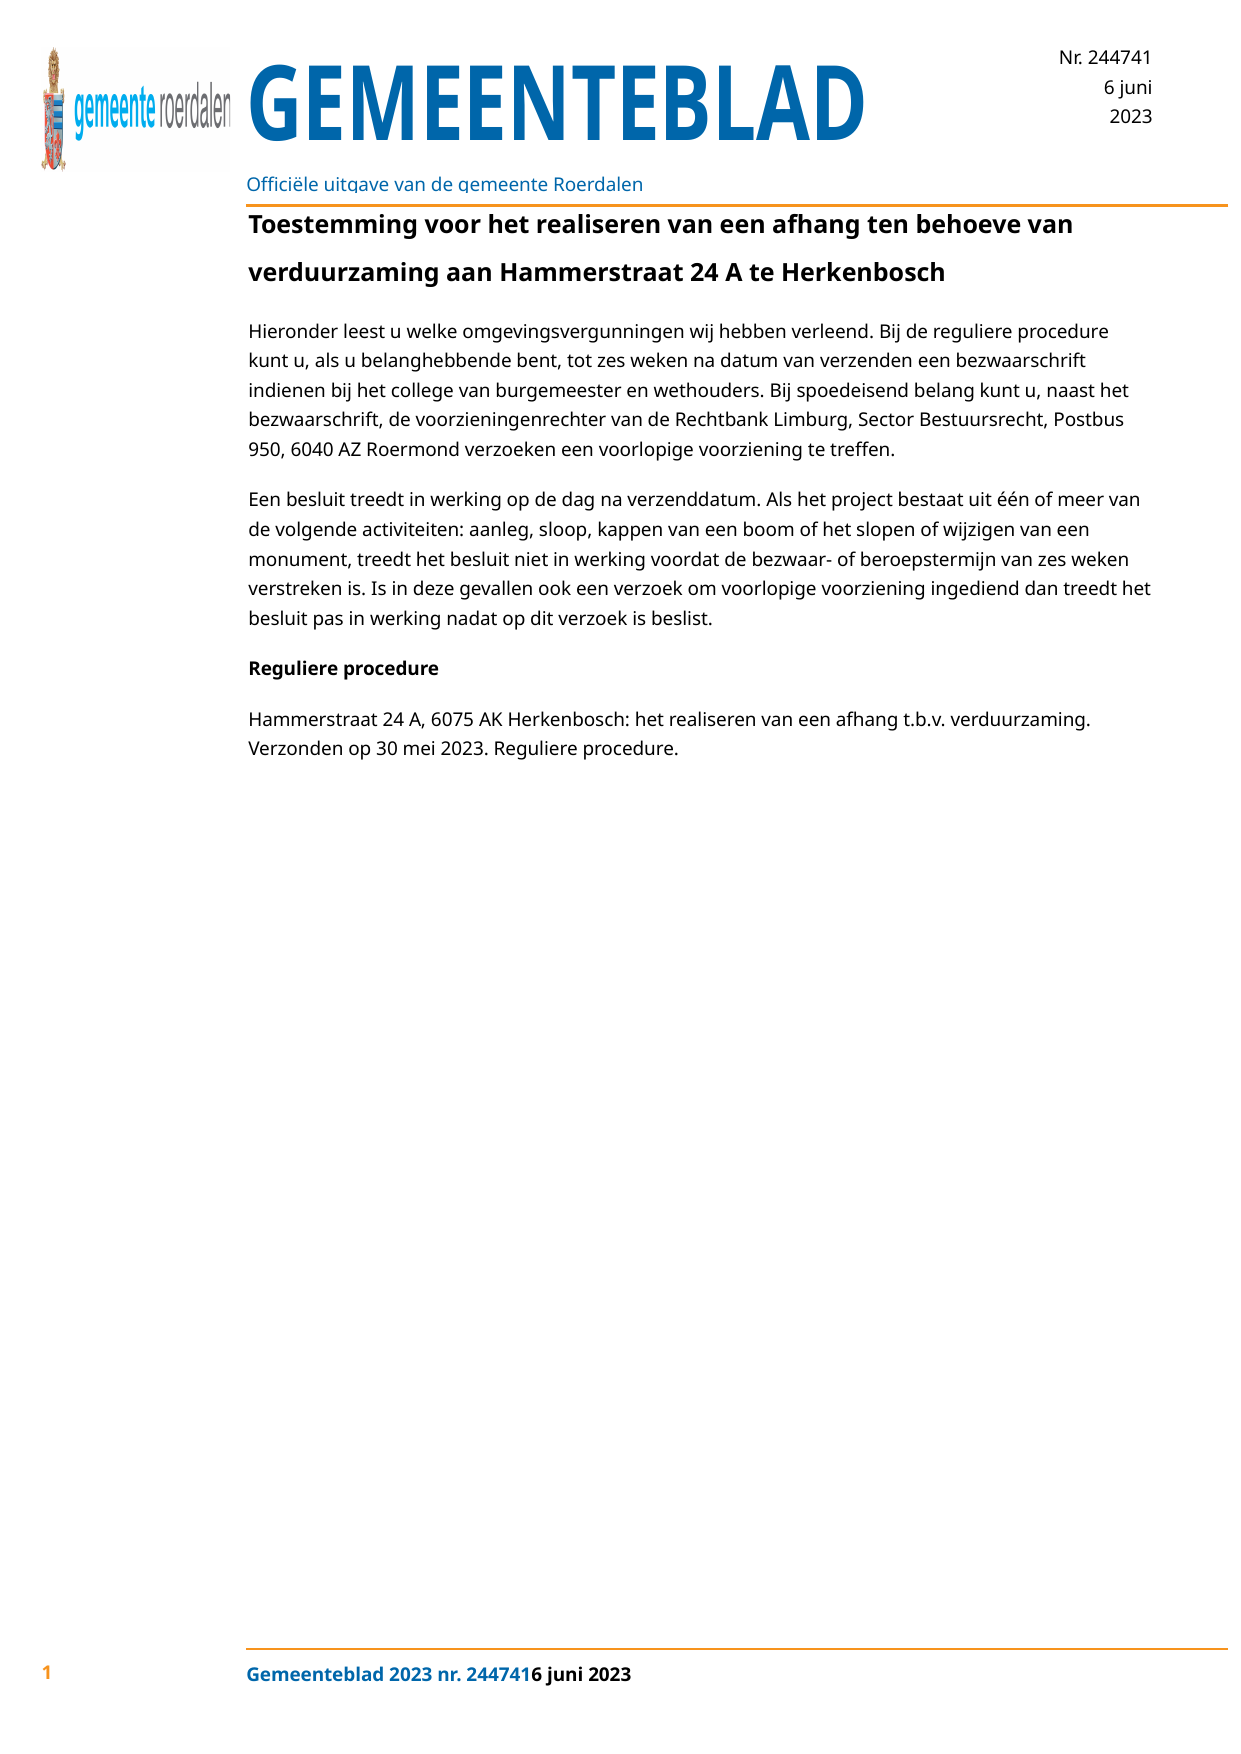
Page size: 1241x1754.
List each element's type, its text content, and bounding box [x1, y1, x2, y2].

text Toestemming voor het realiseren van een afhang ten behoeve van verduurzaming aan Hammerstraat 24 A te Herkenbosch [248, 207, 1152, 288]
text Een besluit treedt in werking op de dag na verzenddatum. Als het project bestaat uit één of meer van de volgende activiteiten: aanleg, sloop, kappen van een boom of het slopen of wijzigen van een monument, treedt het besluit niet in werking voordat de bezwaar- of beroepstermijn van zes weken verstreken is. Is in deze gevallen ook een verzoek om voorlopige voorziening ingediend dan treedt het besluit pas in werking nadat op dit verzoek is beslist. [248, 487, 1152, 631]
text Hieronder leest u welke omgevingsvergunningen wij hebben verleend. Bij de reguliere procedure kunt u, als u belanghebbende bent, tot zes weken na datum van verzenden een bezwaarschrift indienen bij het college van burgemeester en wethouders. Bij spoedeisend belang kunt u, naast het bezwaarschrift, de voorzieningenrechter van de Rechtbank Limburg, Sector Bestuursrecht, Postbus 950, 6040 AZ Roermond verzoeken een voorlopige voorziening te treffen. [248, 318, 1152, 462]
text Hammerstraat 24 A, 6075 AK Herkenbosch: het realiseren van een afhang t.b.v. verduurzaming. Verzonden op 30 mei 2023. Reguliere procedure. [248, 706, 1152, 761]
picture [41, 47, 231, 172]
text Reguliere procedure [248, 655, 1152, 681]
